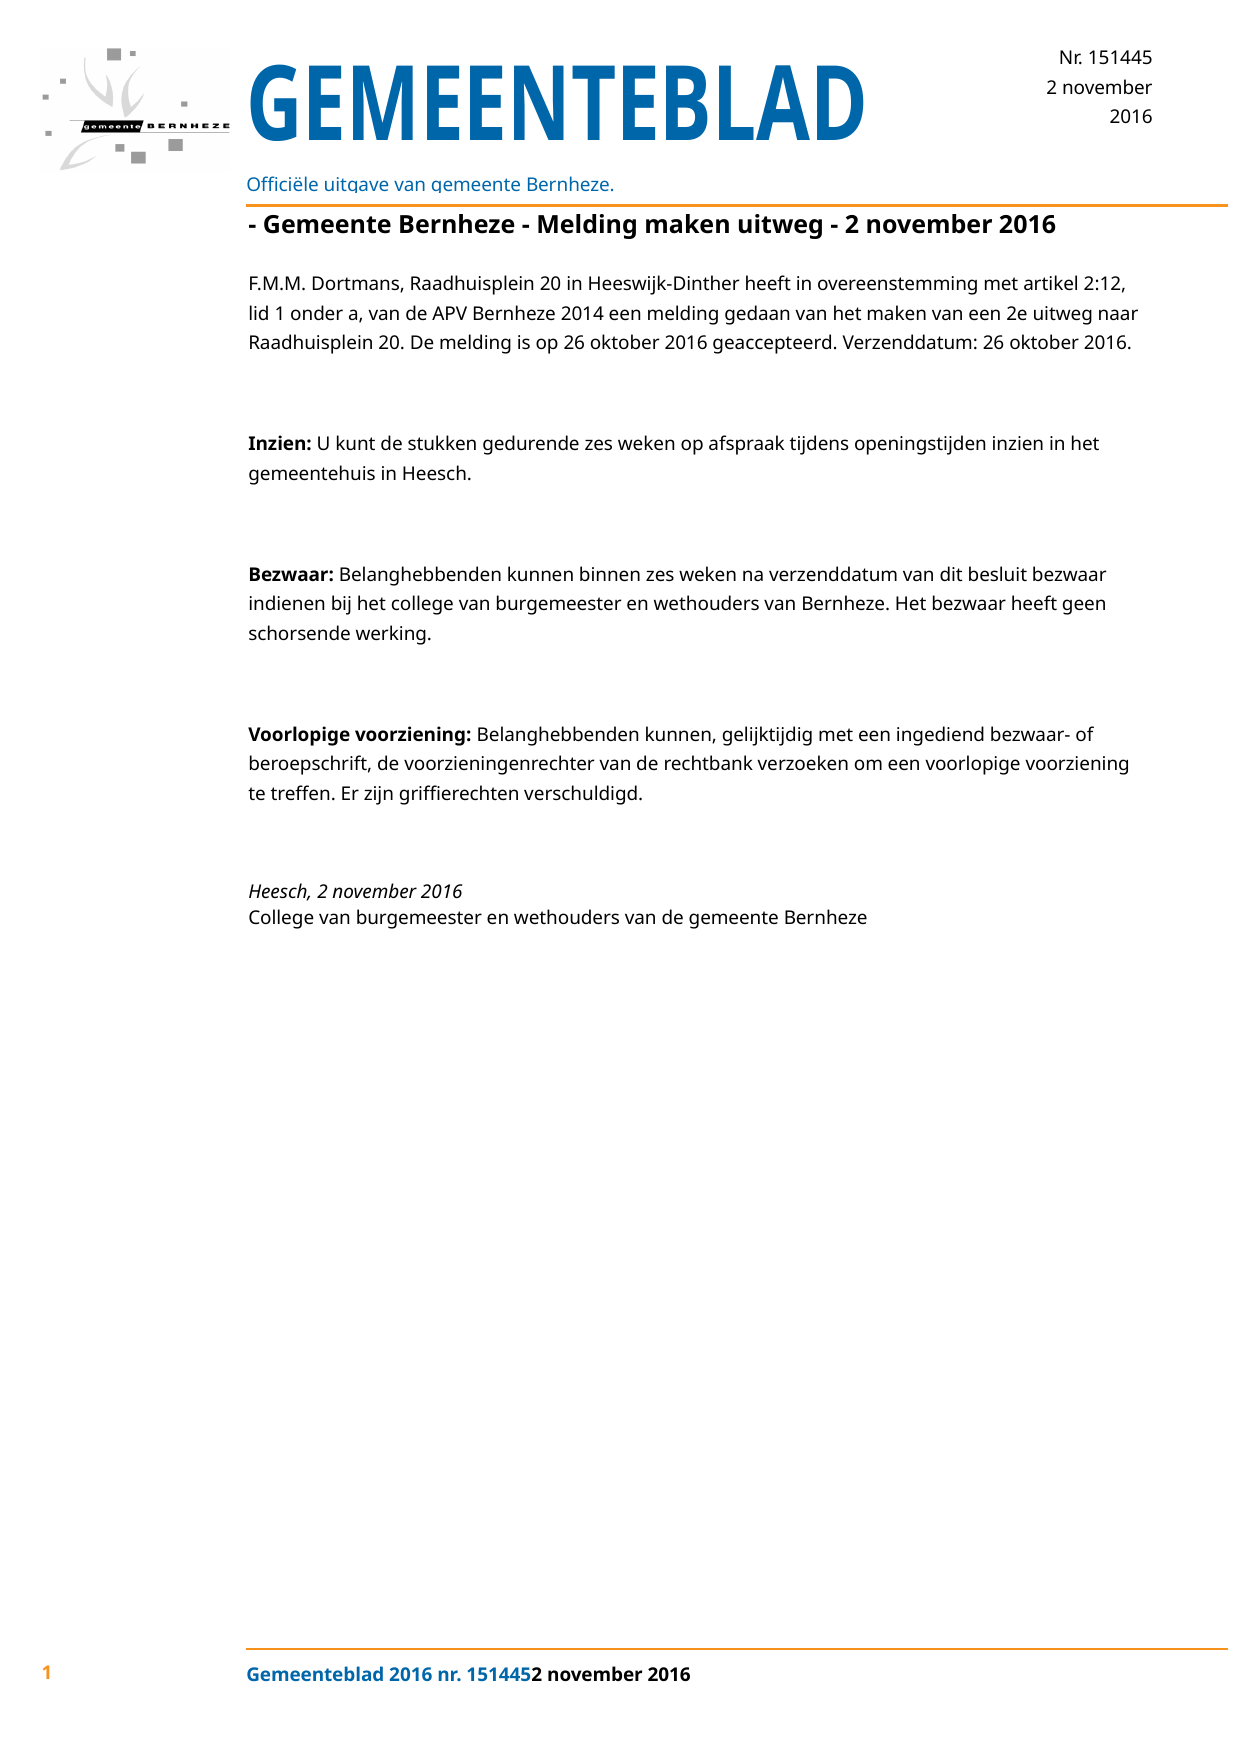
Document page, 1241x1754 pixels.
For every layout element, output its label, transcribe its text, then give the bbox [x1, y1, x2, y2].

text Inzien: U kunt de stukken gedurende zes weken op afspraak tijdens openingstijden inzien in het gemeentehuis in Heesch. [248, 430, 1152, 486]
text College van burgemeester en wethouders van de gemeente Bernheze [248, 904, 1152, 929]
text Voorlopige voorziening: Belanghebbenden kunnen, gelijktijdig met een ingediend bezwaar- of beroepschrift, de voorzieningenrechter van de rechtbank verzoeken om een voorlopige voorziening te treffen. Er zijn griffierechten verschuldigd. [248, 721, 1152, 806]
text - Gemeente Bernheze - Melding maken uitweg - 2 november 2016 [248, 207, 1152, 241]
text Heesch, 2 november 2016 [248, 878, 1152, 904]
picture [41, 47, 231, 172]
text F.M.M. Dortmans, Raadhuisplein 20 in Heeswijk-Dinther heeft in overeenstemming met artikel 2:12, lid 1 onder a, van de APV Bernheze 2014 een melding gedaan van het maken van een 2e uitweg naar Raadhuisplein 20. De melding is op 26 oktober 2016 geaccepteerd. Verzenddatum: 26 oktober 2016. [248, 270, 1152, 355]
text Bezwaar: Belanghebbenden kunnen binnen zes weken na verzenddatum van dit besluit bezwaar indienen bij het college van burgemeester en wethouders van Bernheze. Het bezwaar heeft geen schorsende werking. [248, 561, 1152, 646]
